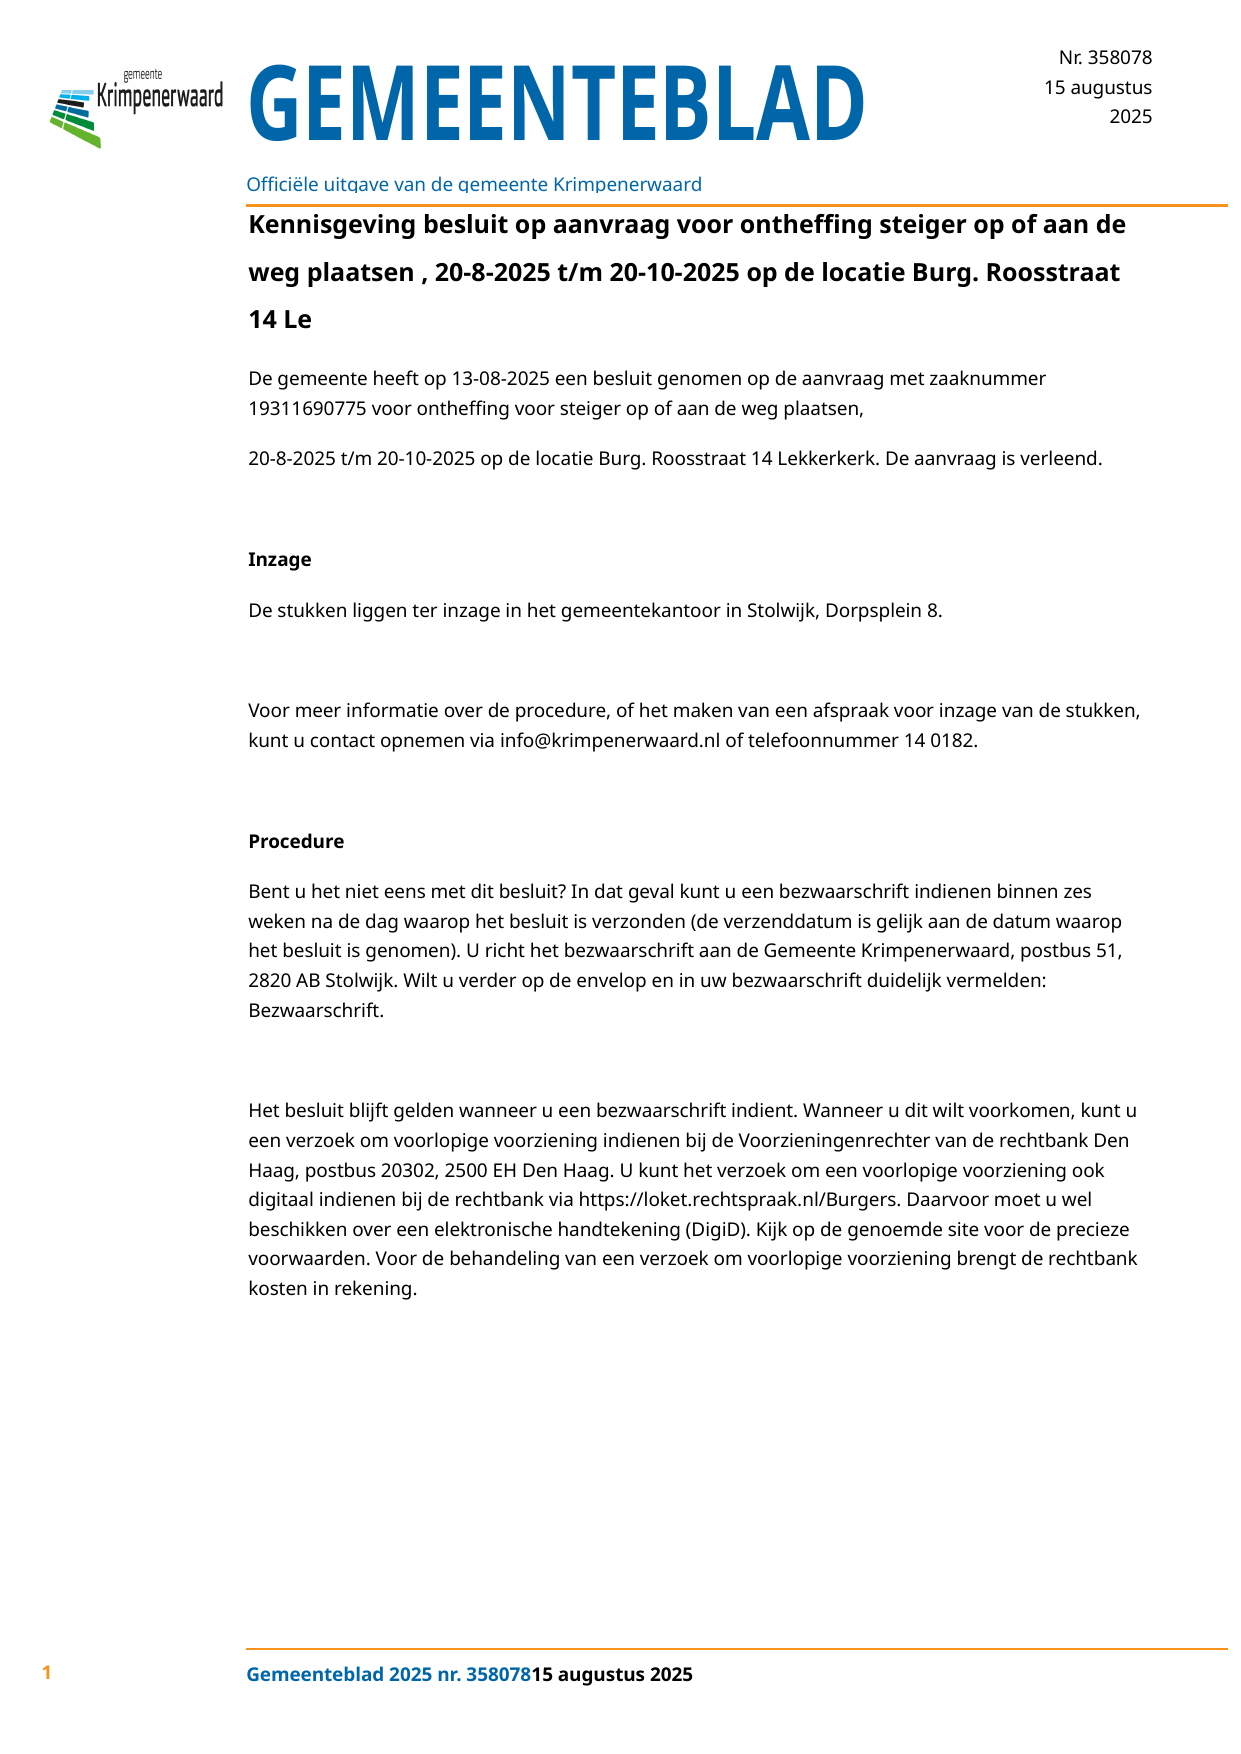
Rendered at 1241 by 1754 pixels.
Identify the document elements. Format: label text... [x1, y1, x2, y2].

picture [41, 47, 231, 172]
text Voor meer informatie over de procedure, of het maken van een afspraak voor inzage van de stukken, kunt u contact opnemen via info@krimpenerwaard.nl of telefoonnummer 14 0182. [248, 698, 1152, 753]
text Kennisgeving besluit op aanvraag voor ontheffing steiger op of aan de weg plaatsen , 20-8-2025 t/m 20-10-2025 op de locatie Burg. Roosstraat 14 Le [248, 207, 1152, 336]
text Bent u het niet eens met dit besluit? In dat geval kunt u een bezwaarschrift indienen binnen zes weken na de dag waarop het besluit is verzonden (de verzenddatum is gelijk aan de datum waarop het besluit is genomen). U richt het bezwaarschrift aan de Gemeente Krimpenerwaard, postbus 51, 2820 AB Stolwijk. Wilt u verder op de envelop en in uw bezwaarschrift duidelijk vermelden: Bezwaarschrift. [248, 878, 1152, 1022]
text 20-8-2025 t/m 20-10-2025 op de locatie Burg. Roosstraat 14 Lekkerkerk. De aanvraag is verleend. [248, 446, 1152, 471]
text De stukken liggen ter inzage in het gemeentekantoor in Stolwijk, Dorpsplein 8. [248, 597, 1152, 622]
text Het besluit blijft gelden wanneer u een bezwaarschrift indient. Wanneer u dit wilt voorkomen, kunt u een verzoek om voorlopige voorziening indienen bij de Voorzieningenrechter van de rechtbank Den Haag, postbus 20302, 2500 EH Den Haag. U kunt het verzoek om een voorlopige voorziening ook digitaal indienen bij de rechtbank via https://loket.rechtspraak.nl/Burgers. Daarvoor moet u wel beschikken over een elektronische handtekening (DigiD). Kijk op de genoemde site voor de precieze voorwaarden. Voor de behandeling van een verzoek om voorlopige voorziening brengt de rechtbank kosten in rekening. [248, 1098, 1152, 1301]
text Procedure [248, 828, 1152, 854]
text Inzage [248, 546, 1152, 572]
text De gemeente heeft op 13-08-2025 een besluit genomen op de aanvraag met zaaknummer 19311690775 voor ontheffing voor steiger op of aan de weg plaatsen, [248, 366, 1152, 421]
